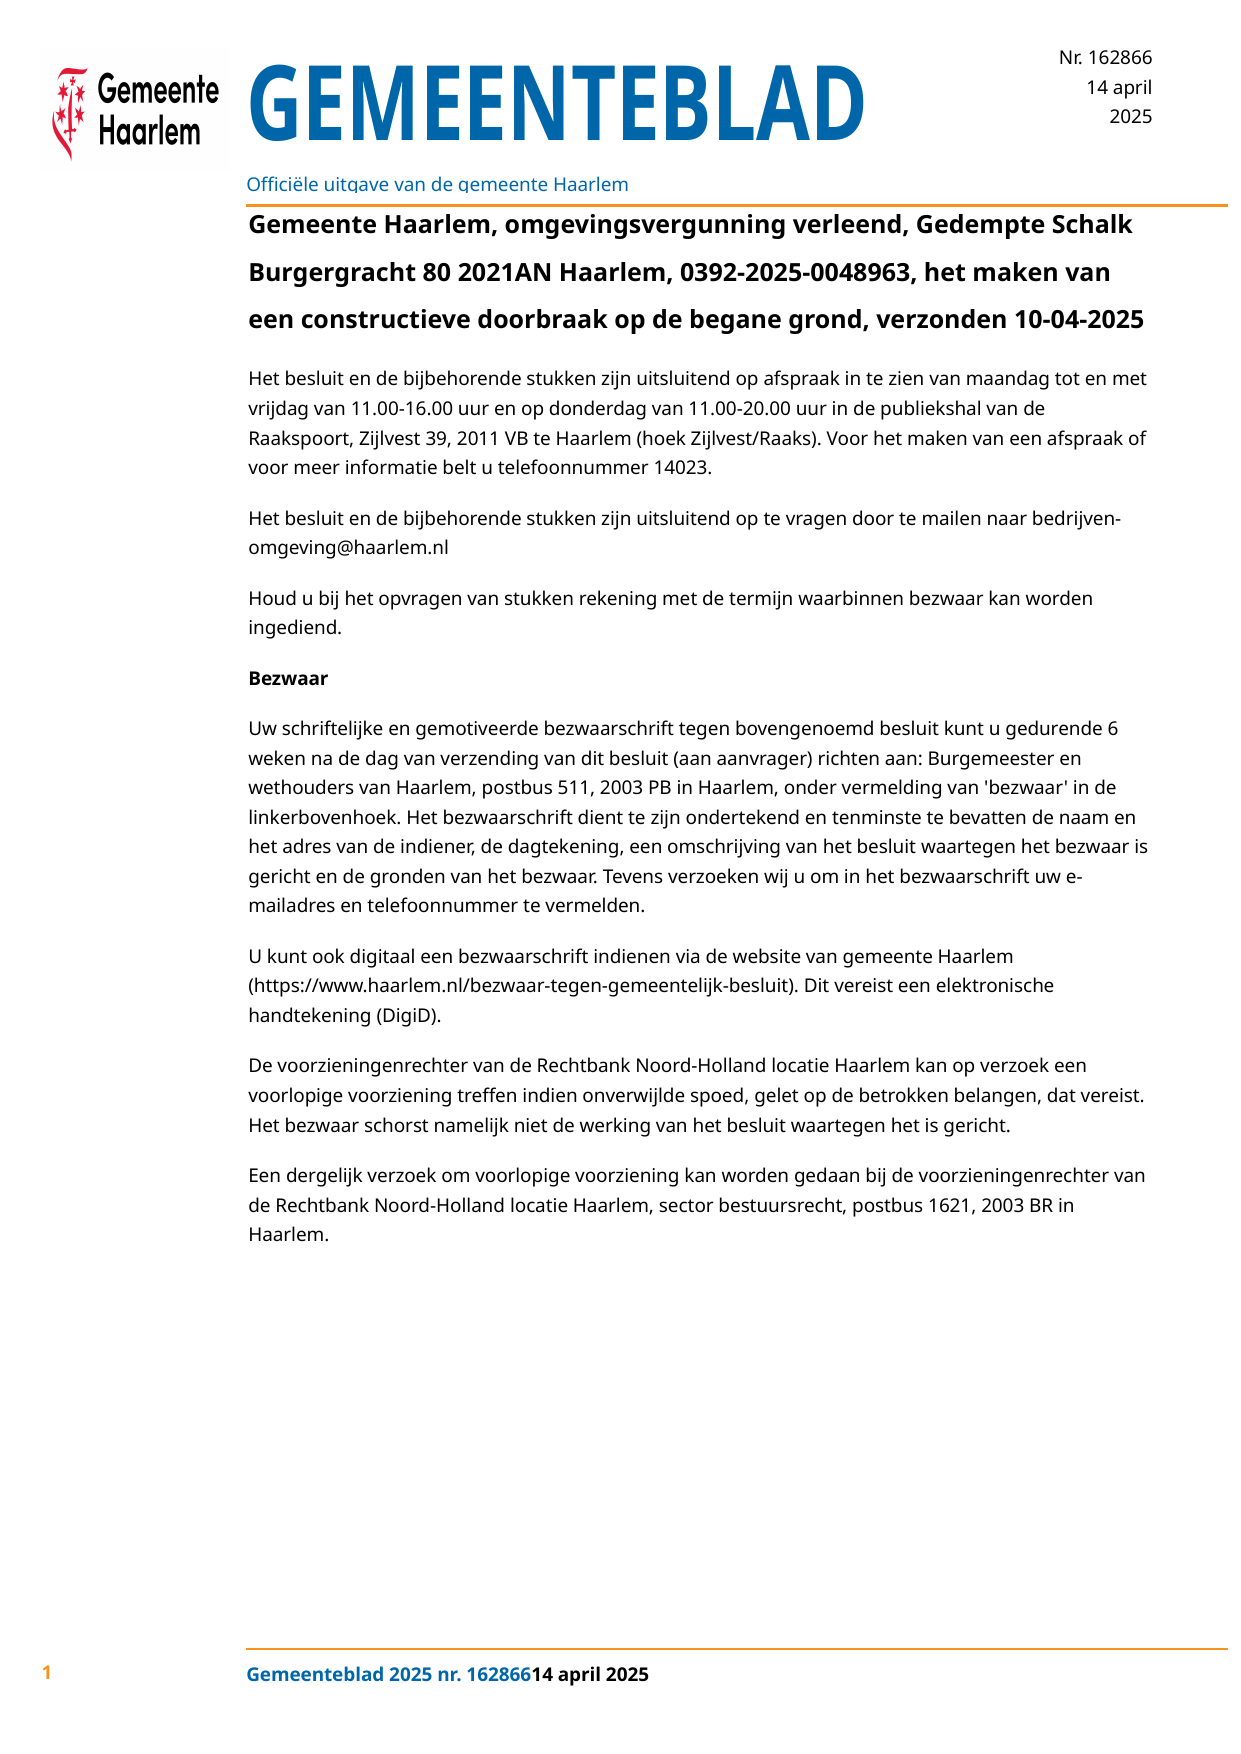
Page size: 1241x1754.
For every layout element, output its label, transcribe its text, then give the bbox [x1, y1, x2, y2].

text Het besluit en de bijbehorende stukken zijn uitsluitend op te vragen door te mailen naar bedrijven-omgeving@haarlem.nl [248, 505, 1152, 560]
text De voorzieningenrechter van de Rechtbank Noord-Holland locatie Haarlem kan op verzoek een voorlopige voorziening treffen indien onverwijlde spoed, gelet op de betrokken belangen, dat vereist. Het bezwaar schorst namelijk niet de werking van het besluit waartegen het is gericht. [248, 1053, 1152, 1137]
text Het besluit en de bijbehorende stukken zijn uitsluitend op afspraak in te zien van maandag tot en met vrijdag van 11.00-16.00 uur en op donderdag van 11.00-20.00 uur in de publiekshal van de Raakspoort, Zijlvest 39, 2011 VB te Haarlem (hoek Zijlvest/Raaks). Voor het maken van een afspraak of voor meer informatie belt u telefoonnummer 14023. [248, 366, 1152, 480]
text Gemeente Haarlem, omgevingsvergunning verleend, Gedempte Schalk Burgergracht 80 2021AN Haarlem, 0392-2025-0048963, het maken van een constructieve doorbraak op de begane grond, verzonden 10-04-2025 [248, 207, 1152, 336]
text Houd u bij het opvragen van stukken rekening met de termijn waarbinnen bezwaar kan worden ingediend. [248, 585, 1152, 640]
picture [41, 47, 231, 172]
text Een dergelijk verzoek om voorlopige voorziening kan worden gedaan bij de voorzieningenrechter van de Rechtbank Noord-Holland locatie Haarlem, sector bestuursrecht, postbus 1621, 2003 BR in Haarlem. [248, 1162, 1152, 1247]
text Uw schriftelijke en gemotiveerde bezwaarschrift tegen bovengenoemd besluit kunt u gedurende 6 weken na de dag van verzending van dit besluit (aan aanvrager) richten aan: Burgemeester en wethouders van Haarlem, postbus 511, 2003 PB in Haarlem, onder vermelding van 'bezwaar' in de linkerbovenhoek. Het bezwaarschrift dient te zijn ondertekend en tenminste te bevatten de naam en het adres van de indiener, de dagtekening, een omschrijving van het besluit waartegen het bezwaar is gericht en de gronden van het bezwaar. Tevens verzoeken wij u om in het bezwaarschrift uw e-mailadres en telefoonnummer te vermelden. [248, 715, 1152, 918]
text U kunt ook digitaal een bezwaarschrift indienen via de website van gemeente Haarlem (https://www.haarlem.nl/bezwaar-tegen-gemeentelijk-besluit). Dit vereist een elektronische handtekening (DigiD). [248, 943, 1152, 1028]
text Bezwaar [248, 665, 1152, 690]
